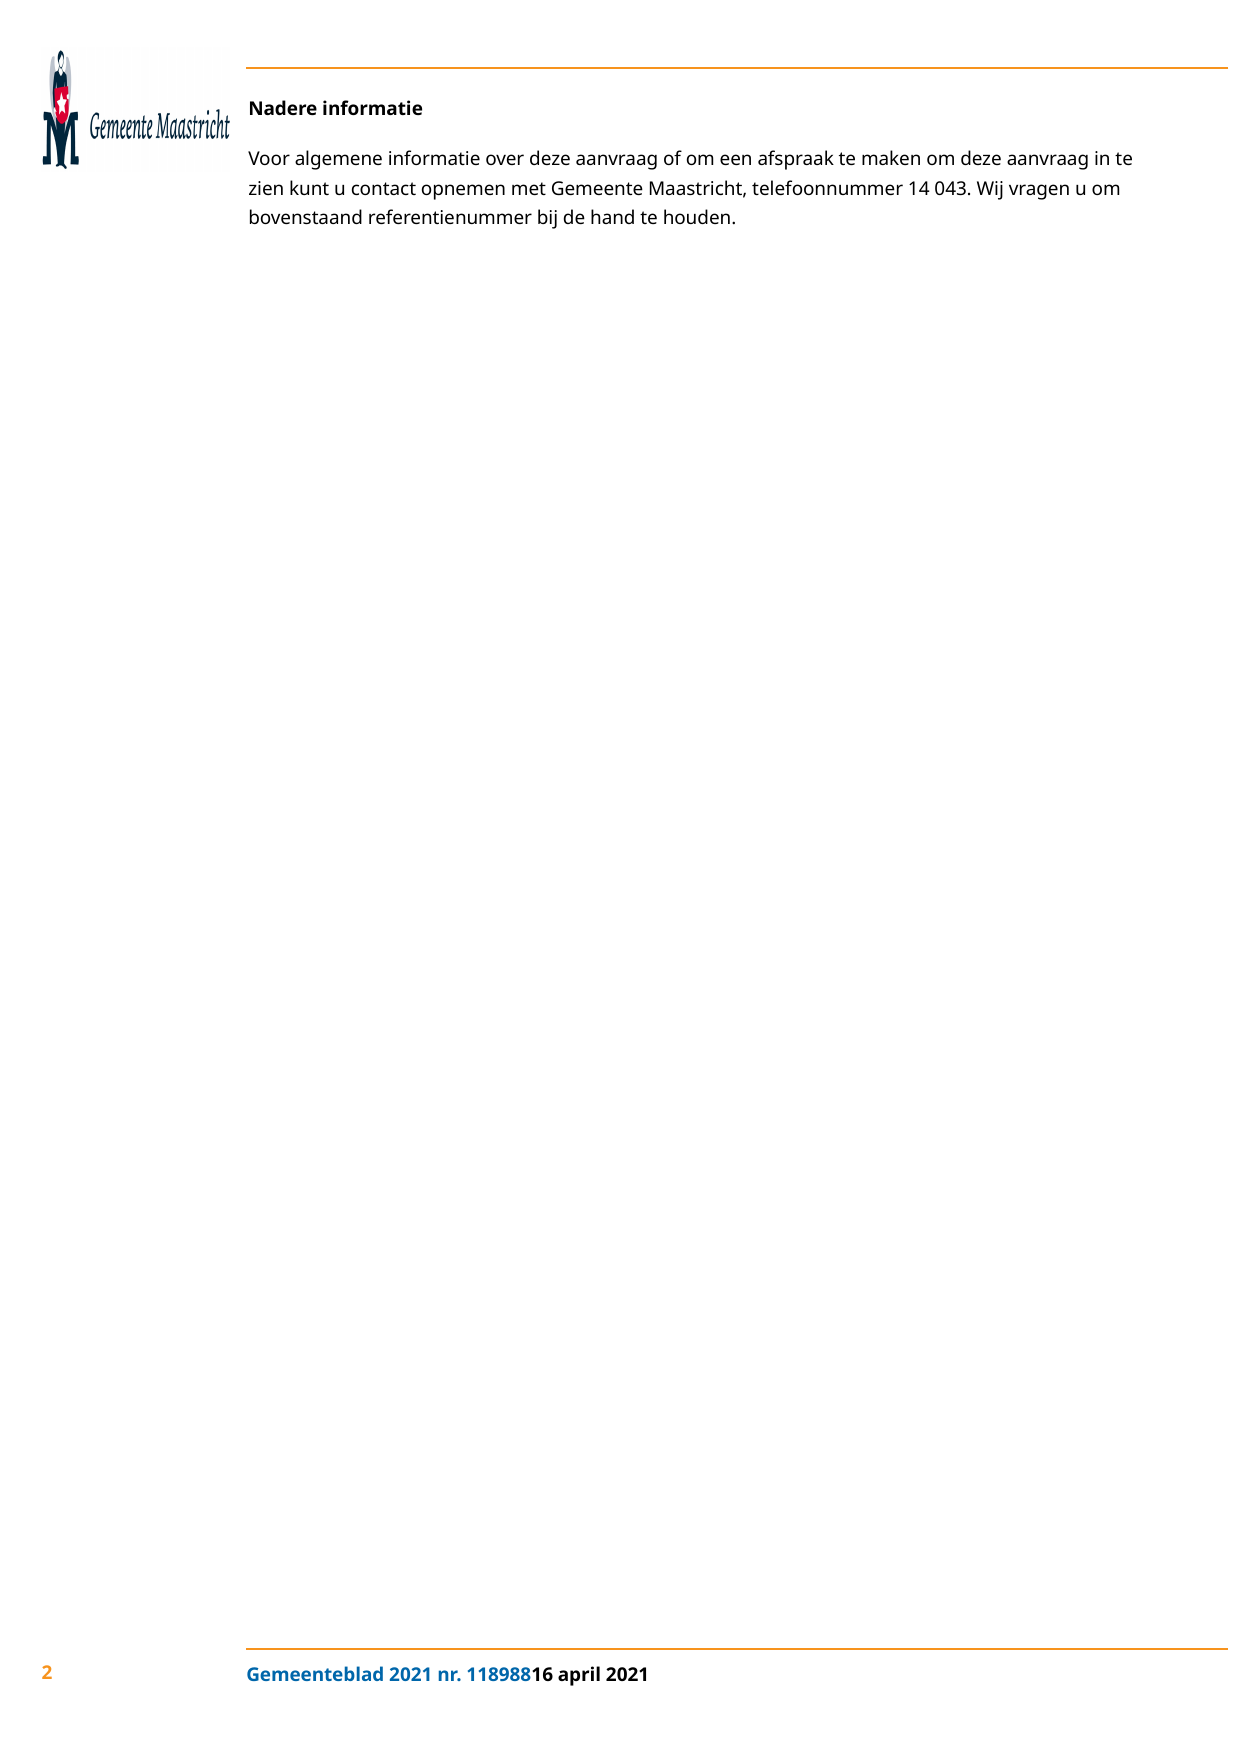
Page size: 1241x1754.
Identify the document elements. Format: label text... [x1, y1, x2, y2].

text Nadere informatie [248, 95, 1152, 121]
picture [41, 47, 231, 172]
text Voor algemene informatie over deze aanvraag of om een afspraak te maken om deze aanvraag in te zien kunt u contact opnemen met Gemeente Maastricht, telefoonnummer 14 043. Wij vragen u om bovenstaand referentienummer bij de hand te houden. [248, 145, 1152, 230]
